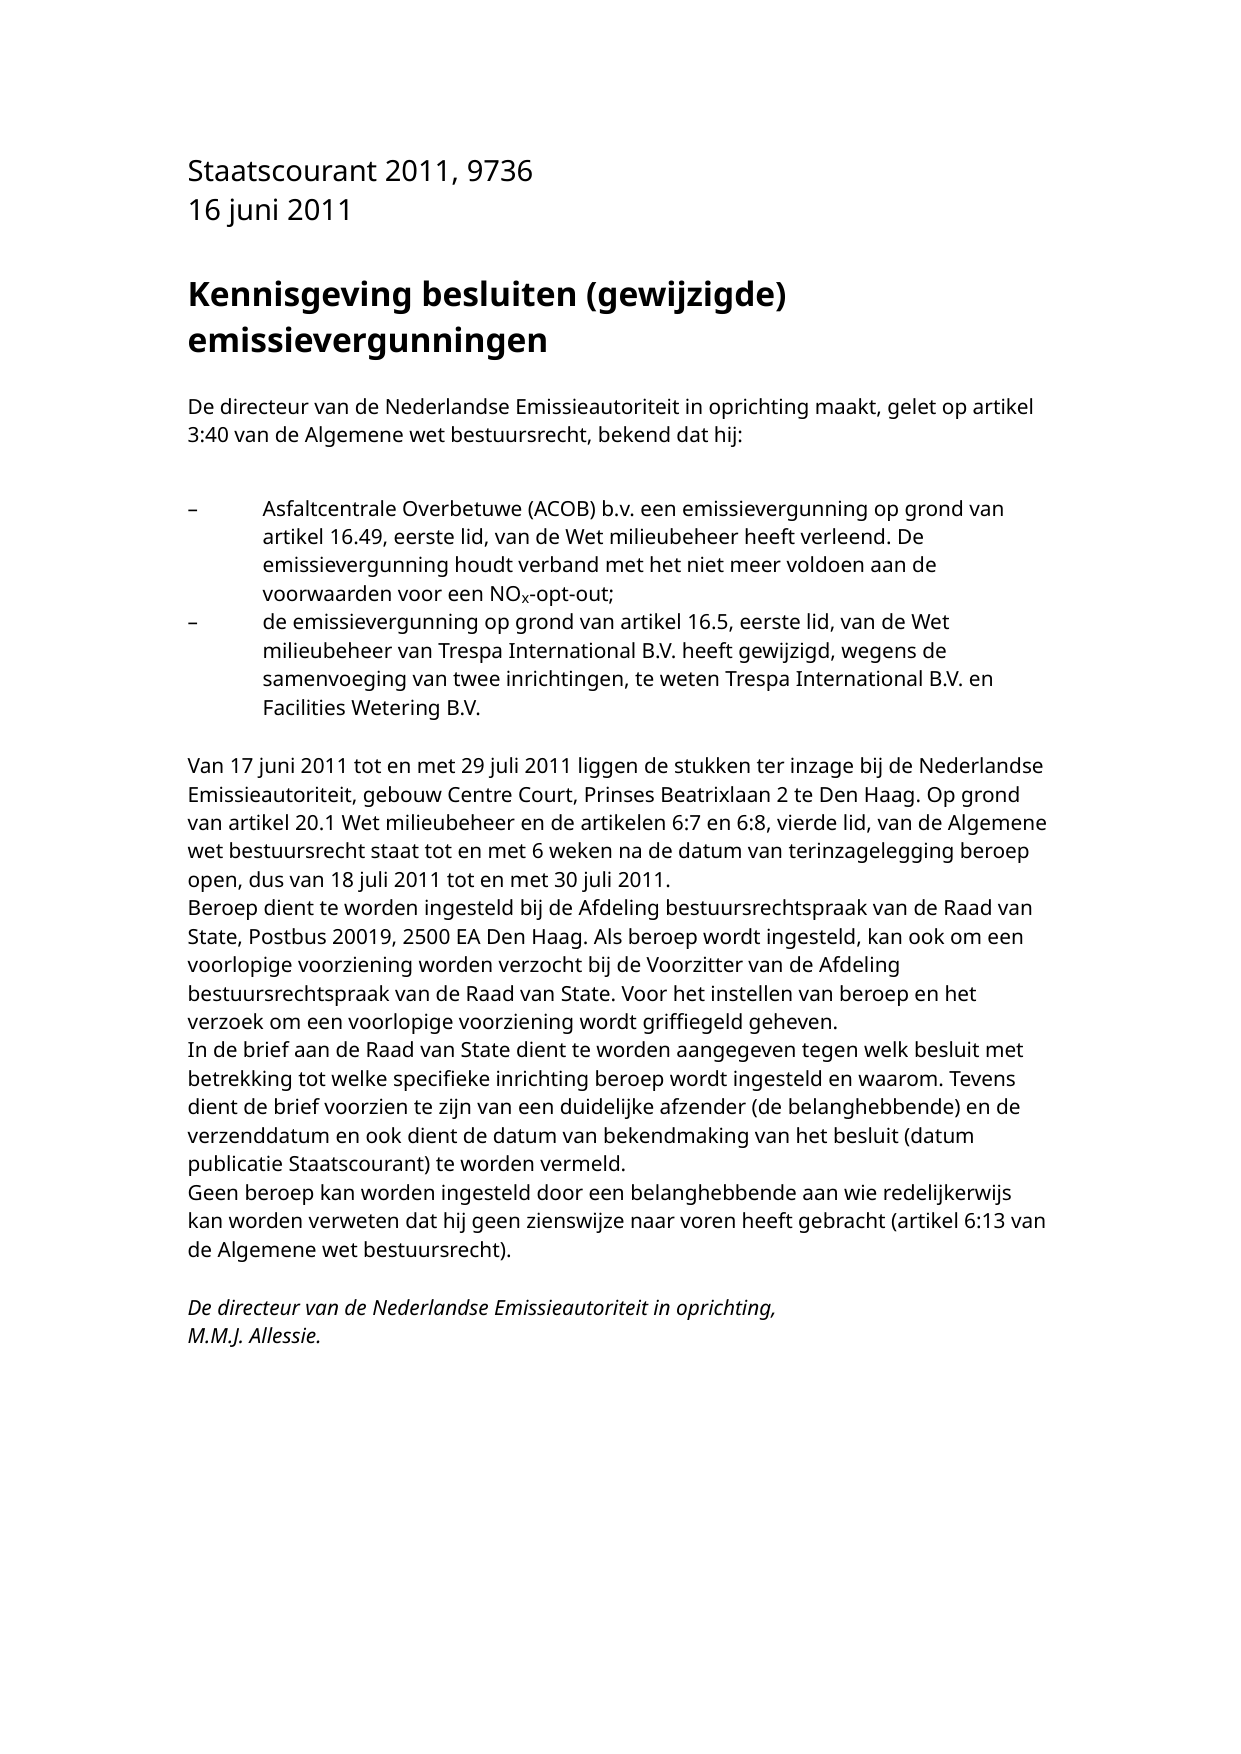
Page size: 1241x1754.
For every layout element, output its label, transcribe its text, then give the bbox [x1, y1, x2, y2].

subtitle Kennisgeving besluiten (gewijzigde) emissievergunningen [187, 271, 1053, 362]
list Asfaltcentrale Overbetuwe (ACOB) b.v. een emissievergunning op grond van artikel 16.49, eerste lid, van de Wet milieubeheer heeft verleend. De emissievergunning houdt verband met het niet meer voldoen aan de voorwaarden voor een NOx-opt-out; [187, 494, 1053, 607]
text Geen beroep kan worden ingesteld door een belanghebbende aan wie redelijkerwijs kan worden verweten dat hij geen zienswijze naar voren heeft gebracht (artikel 6:13 van de Algemene wet bestuursrecht). [187, 1178, 1053, 1263]
text In de brief aan de Raad van State dient te worden aangegeven tegen welk besluit met betrekking tot welke specifieke inrichting beroep wordt ingesteld en waarom. Tevens dient de brief voorzien te zijn van een duidelijke afzender (de belanghebbende) en de verzenddatum en ook dient de datum van bekendmaking van het besluit (datum publicatie Staatscourant) te worden vermeld. [187, 1036, 1053, 1178]
text M.M.J. Allessie. [187, 1322, 1053, 1350]
text Van 17 juni 2011 tot en met 29 juli 2011 liggen de stukken ter inzage bij de Nederlandse Emissieautoriteit, gebouw Centre Court, Prinses Beatrixlaan 2 te Den Haag. Op grond van artikel 20.1 Wet milieubeheer en de artikelen 6:7 en 6:8, vierde lid, van de Algemene wet bestuursrecht staat tot en met 6 weken na de datum van terinzagelegging beroep open, dus van 18 juli 2011 tot en met 30 juli 2011. [187, 751, 1053, 893]
text Beroep dient te worden ingesteld bij de Afdeling bestuursrechtspraak van de Raad van State, Postbus 20019, 2500 EA Den Haag. Als beroep wordt ingesteld, kan ook om een voorlopige voorziening worden verzocht bij de Voorzitter van de Afdeling bestuursrechtspraak van de Raad van State. Voor het instellen van beroep en het verzoek om een voorlopige voorziening wordt griffiegeld geheven. [187, 893, 1053, 1036]
text De directeur van de Nederlandse Emissieautoriteit in oprichting, [187, 1293, 1053, 1322]
text De directeur van de Nederlandse Emissieautoriteit in oprichting maakt, gelet op artikel 3:40 van de Algemene wet bestuursrecht, bekend dat hij: [187, 392, 1053, 449]
list de emissievergunning op grond van artikel 16.5, eerste lid, van de Wet milieubeheer van Trespa International B.V. heeft gewijzigd, wegens de samenvoeging van twee inrichtingen, te weten Trespa International B.V. en Facilities Wetering B.V. [187, 607, 1053, 721]
text 16 juni 2011 [187, 190, 1053, 229]
text Staatscourant 2011, 9736 [187, 150, 1053, 190]
